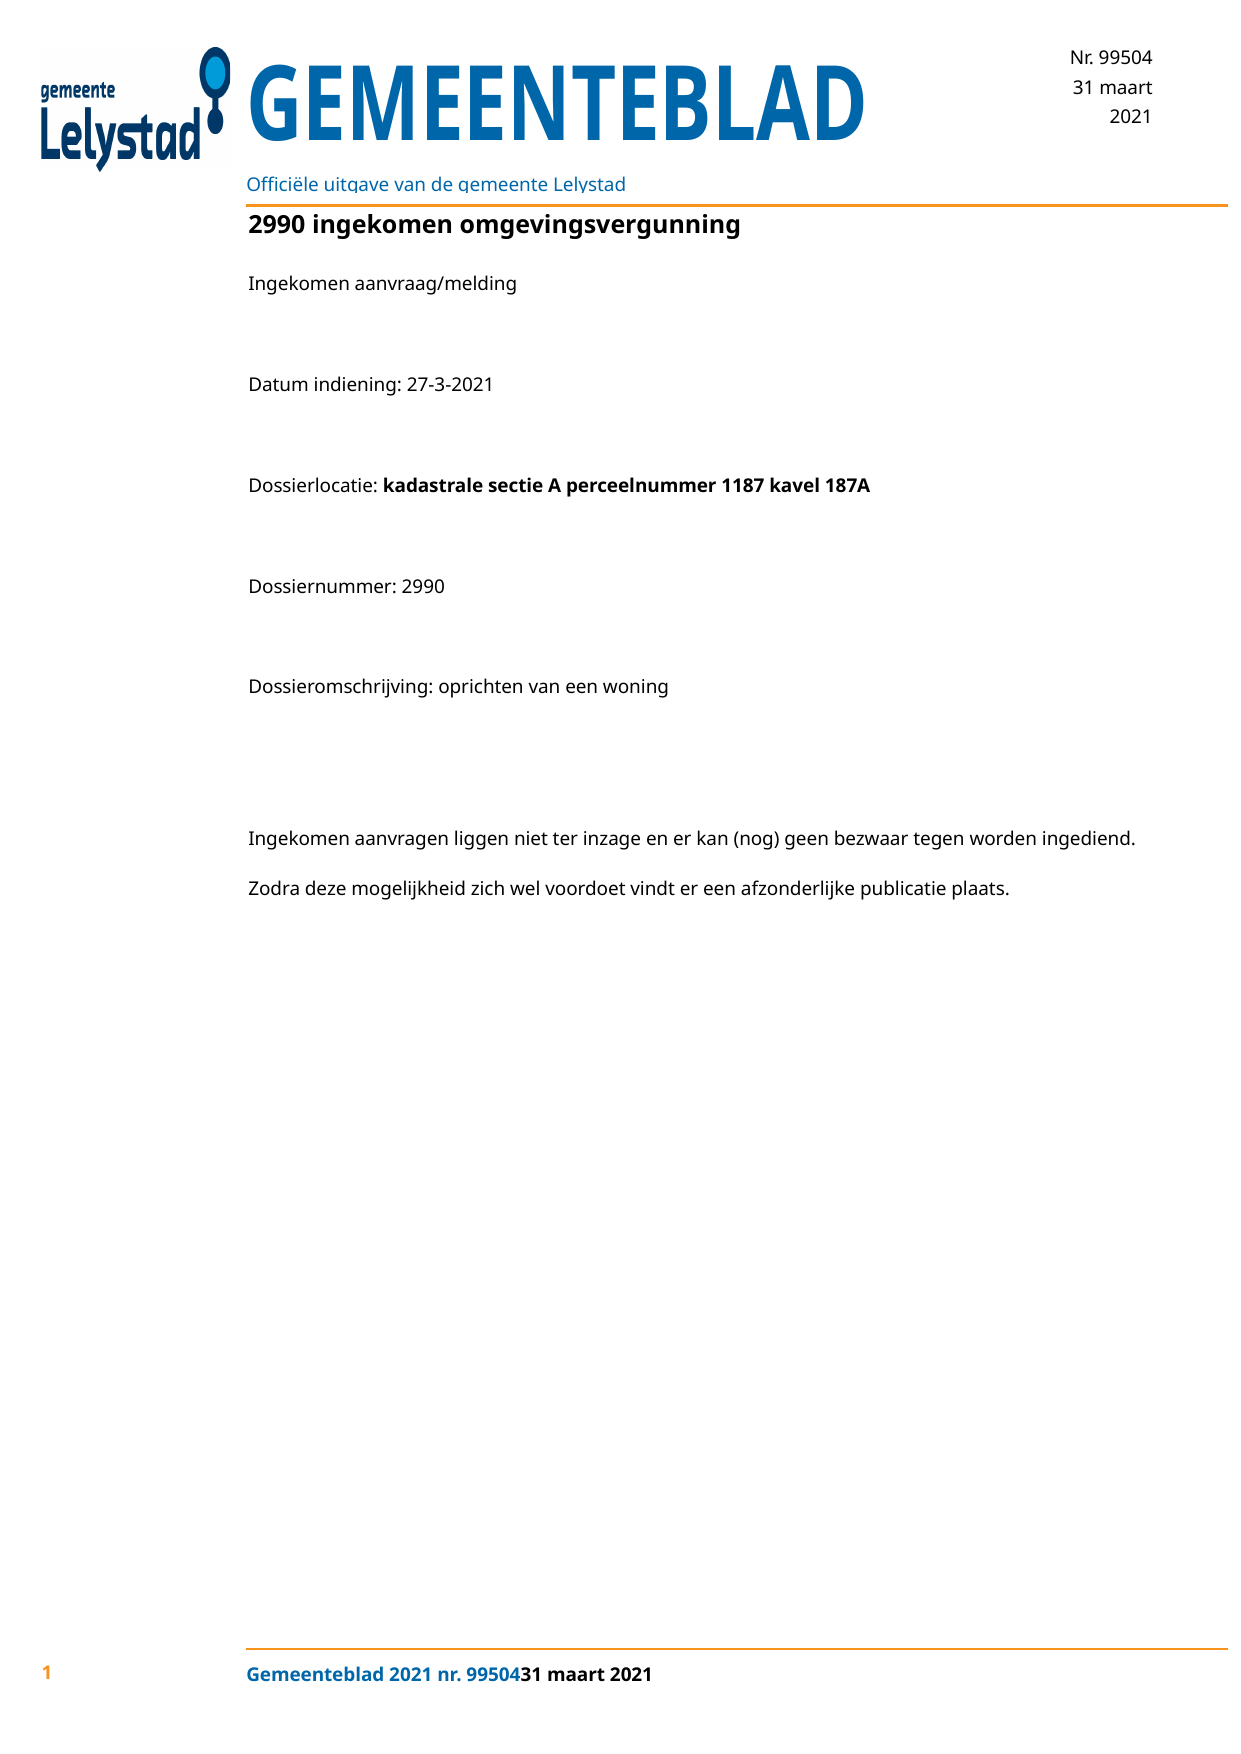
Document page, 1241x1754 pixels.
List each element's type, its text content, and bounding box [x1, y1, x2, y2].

picture [41, 47, 231, 172]
text Dossieromschrijving: oprichten van een woning [248, 674, 1152, 699]
text Dossierlocatie: kadastrale sectie A perceelnummer 1187 kavel 187A [248, 472, 1152, 498]
text Ingekomen aanvragen liggen niet ter inzage en er kan (nog) geen bezwaar tegen worden ingediend. [248, 825, 1152, 851]
text 2990 ingekomen omgevingsvergunning [248, 207, 1152, 241]
text Zodra deze mogelijkheid zich wel voordoet vindt er een afzonderlijke publicatie plaats. [248, 875, 1152, 901]
text Datum indiening: 27-3-2021 [248, 371, 1152, 397]
text Dossiernummer: 2990 [248, 573, 1152, 598]
text Ingekomen aanvraag/melding [248, 270, 1152, 296]
